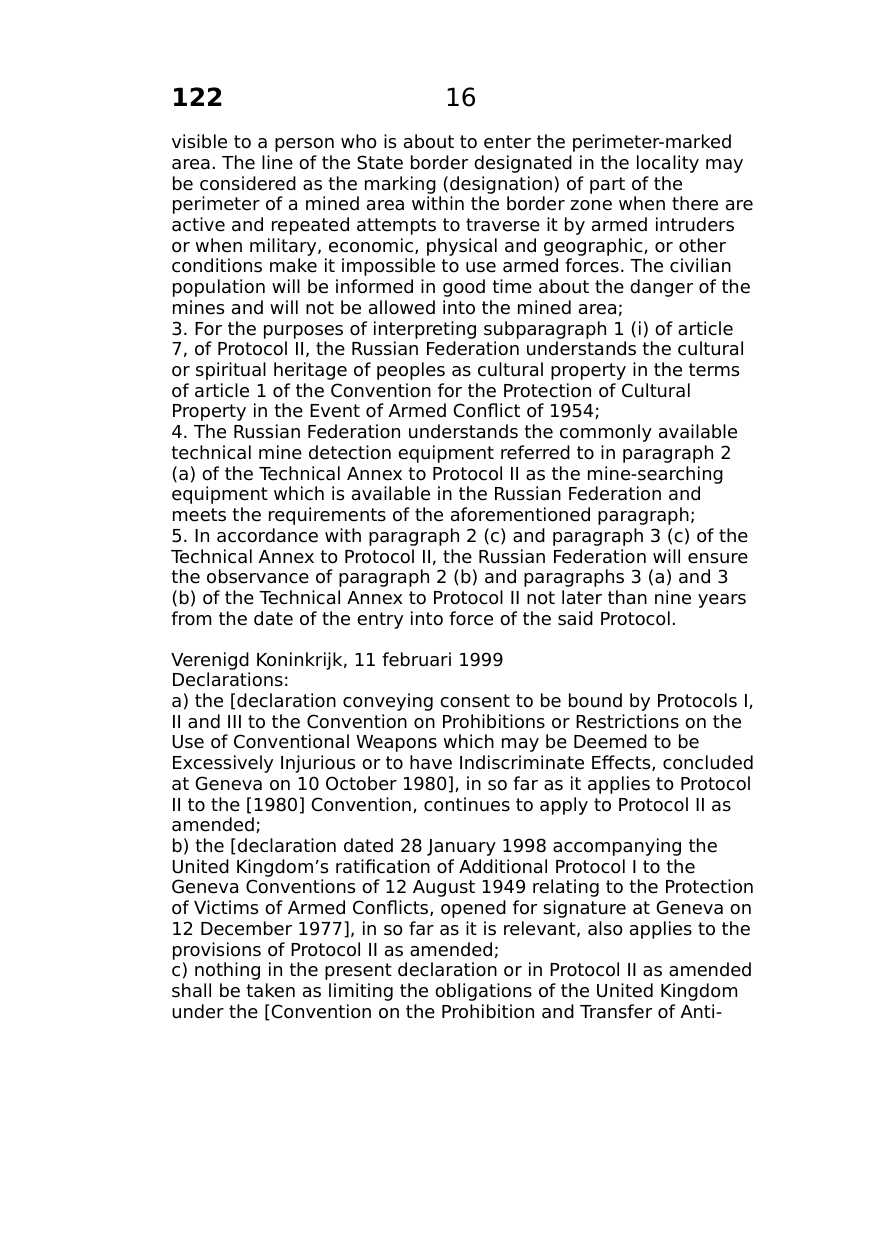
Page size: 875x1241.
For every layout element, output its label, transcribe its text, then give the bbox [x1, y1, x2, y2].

text 4. The Russian Federation understands the commonly available technical mine detection equipment referred to in paragraph 2 (a) of the Technical Annex to Protocol II as the mine-searching equipment which is available in the Russian Federation and meets the requirements of the aforementioned paragraph; [171, 422, 756, 526]
text 3. For the purposes of interpreting subparagraph 1 (i) of article 7, of Protocol II, the Russian Federation understands the cultural or spiritual heritage of peoples as cultural property in the terms of article 1 of the Convention for the Protection of Cultural Property in the Event of Armed Conflict of 1954; [171, 318, 756, 422]
text visible to a person who is about to enter the perimeter-marked area. The line of the State border designated in the locality may be considered as the marking (designation) of part of the perimeter of a mined area within the border zone when there are active and repeated attempts to traverse it by armed intruders or when military, economic, physical and geographic, or other conditions make it impossible to use armed forces. The civilian population will be informed in good time about the danger of the mines and will not be allowed into the mined area; [171, 132, 756, 318]
text 5. In accordance with paragraph 2 (c) and paragraph 3 (c) of the Technical Annex to Protocol II, the Russian Federation will ensure the observance of paragraph 2 (b) and paragraphs 3 (a) and 3 (b) of the Technical Annex to Protocol II not later than nine years from the date of the entry into force of the said Protocol. [171, 526, 756, 629]
text c) nothing in the present declaration or in Protocol II as amended shall be taken as limiting the obligations of the United Kingdom under the [Convention on the Prohibition and Transfer of Anti- [171, 960, 756, 1022]
text b) the [declaration dated 28 January 1998 accompanying the United Kingdom’s ratification of Additional Protocol I to the Geneva Conventions of 12 August 1949 relating to the Protection of Victims of Armed Conflicts, opened for signature at Geneva on 12 December 1977], in so far as it is relevant, also applies to the provisions of Protocol II as amended; [171, 836, 756, 960]
text Declarations: [171, 670, 756, 691]
text Verenigd Koninkrijk, 11 februari 1999 [171, 649, 756, 670]
text a) the [declaration conveying consent to be bound by Protocols I, II and III to the Convention on Prohibitions or Restrictions on the Use of Conventional Weapons which may be Deemed to be Excessively Injurious or to have Indiscriminate Effects, concluded at Geneva on 10 October 1980], in so far as it applies to Protocol II to the [1980] Convention, continues to apply to Protocol II as amended; [171, 691, 756, 836]
